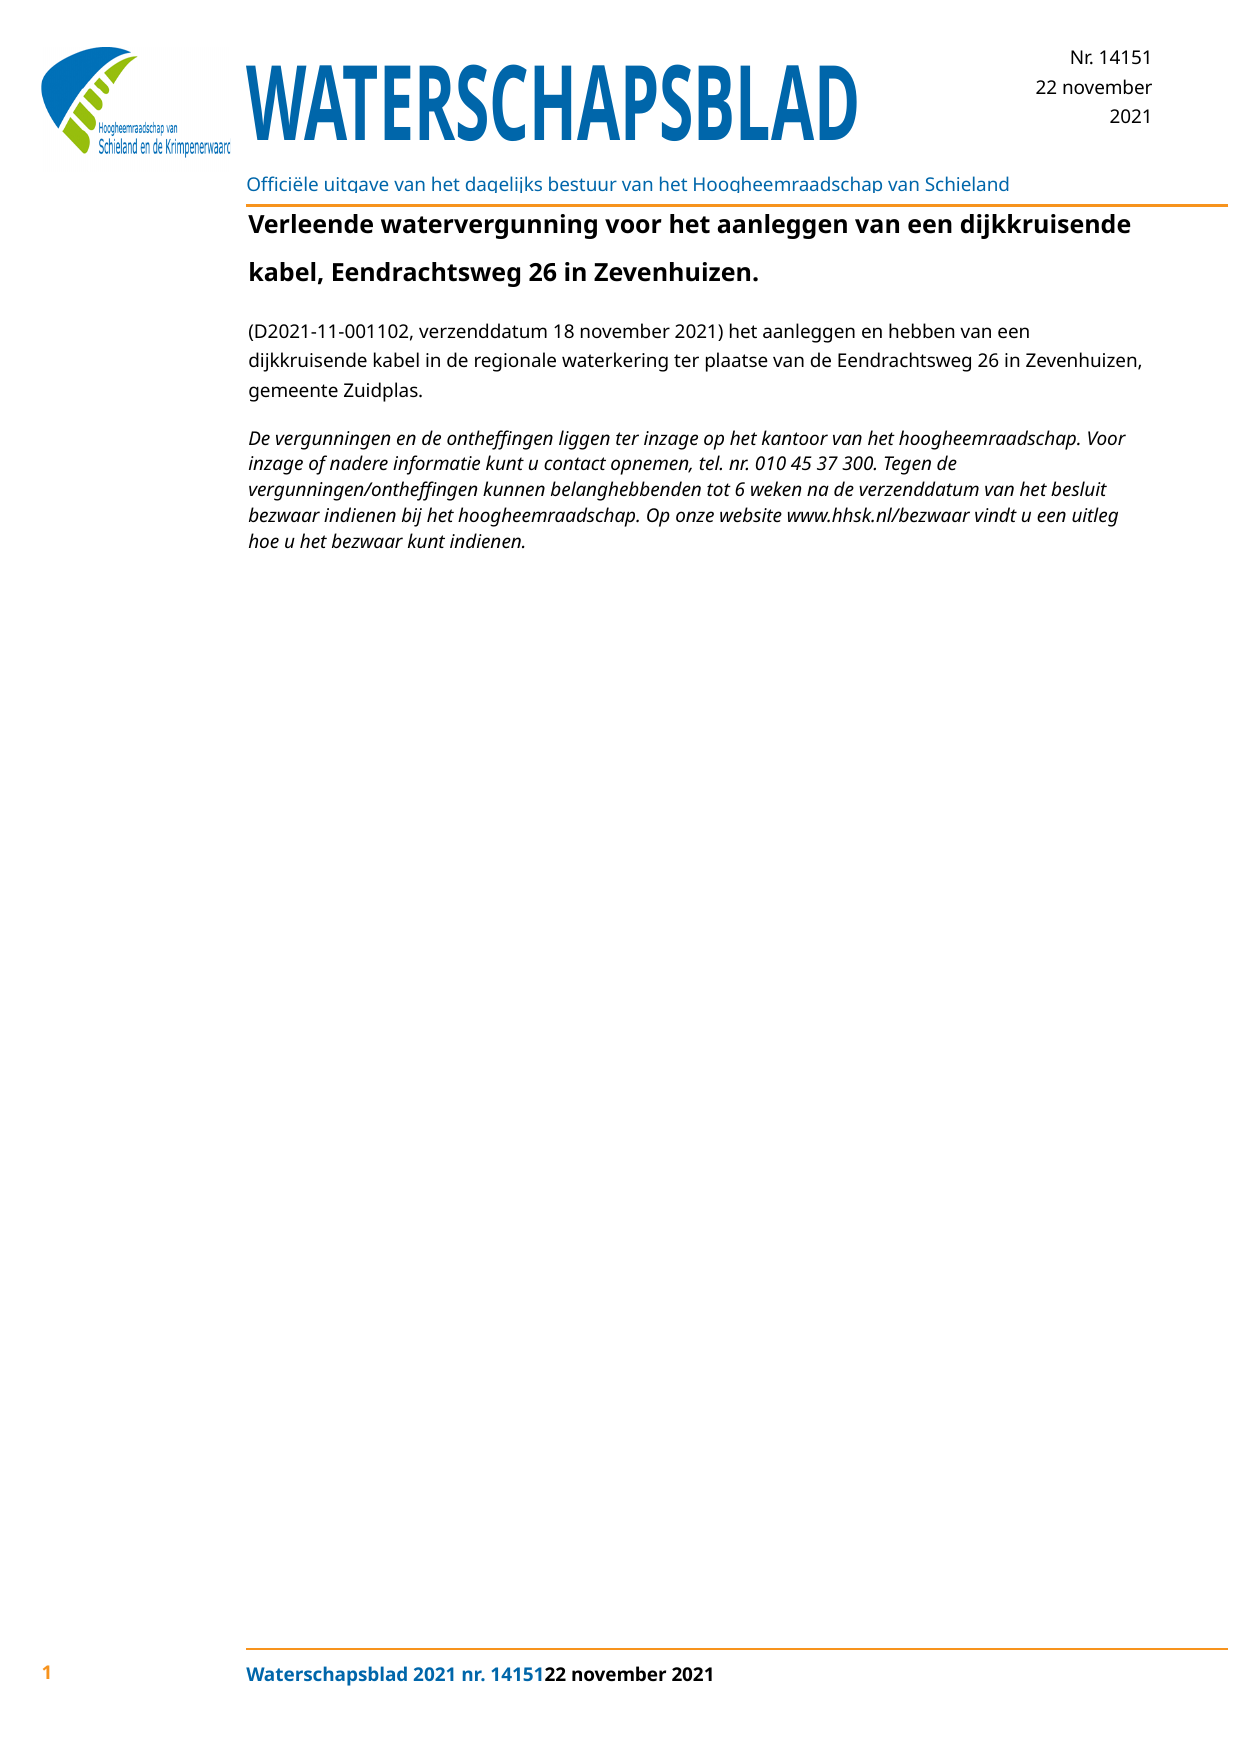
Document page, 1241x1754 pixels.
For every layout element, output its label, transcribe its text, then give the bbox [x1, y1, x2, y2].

text Verleende watervergunning voor het aanleggen van een dijkkruisende kabel, Eendrachtsweg 26 in Zevenhuizen. [248, 207, 1152, 288]
text De vergunningen en de ontheffingen liggen ter inzage op het kantoor van het hoogheemraadschap. Voor inzage of nadere informatie kunt u contact opnemen, tel. nr. 010 45 37 300. Tegen de vergunningen/ontheffingen kunnen belanghebbenden tot 6 weken na de verzenddatum van het besluit bezwaar indienen bij het hoogheemraadschap. Op onze website www.hhsk.nl/bezwaar vindt u een uitleg hoe u het bezwaar kunt indienen. [248, 425, 1152, 553]
picture [41, 47, 231, 172]
text (D2021-11-001102, verzenddatum 18 november 2021) het aanleggen en hebben van een dijkkruisende kabel in de regionale waterkering ter plaatse van de Eendrachtsweg 26 in Zevenhuizen, gemeente Zuidplas. [248, 318, 1152, 403]
